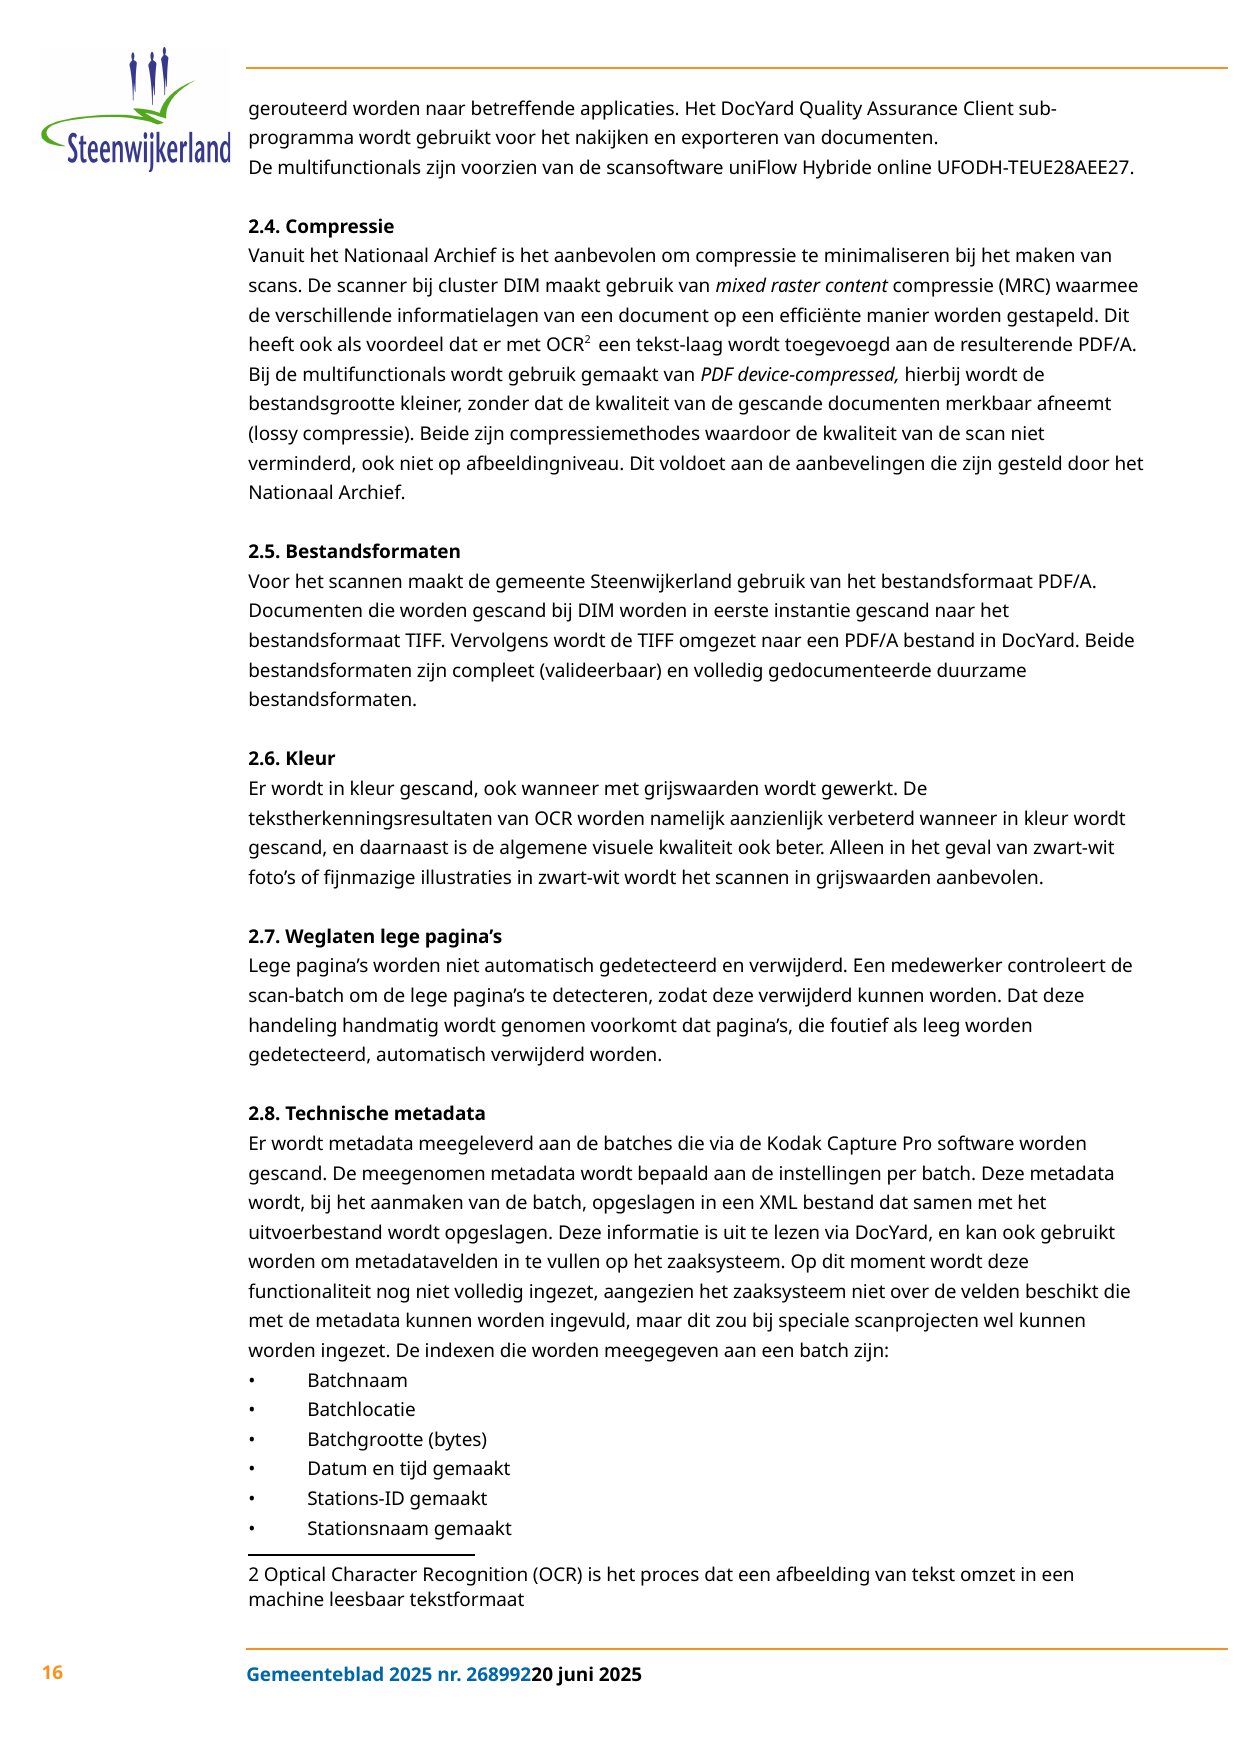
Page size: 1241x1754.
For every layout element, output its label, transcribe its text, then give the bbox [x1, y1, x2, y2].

text Lege pagina’s worden niet automatisch gedetecteerd en verwijderd. Een medewerker controleert de scan-batch om de lege pagina’s te detecteren, zodat deze verwijderd kunnen worden. Dat deze handeling handmatig wordt genomen voorkomt dat pagina’s, die foutief als leeg worden gedetecteerd, automatisch verwijderd worden. [248, 953, 1152, 1067]
text 2.6. Kleur [248, 746, 1152, 771]
text gerouteerd worden naar betreffende applicaties. Het DocYard Quality Assurance Client sub-programma wordt gebruikt voor het nakijken en exporteren van documenten. [248, 95, 1152, 150]
list Batchlocatie [248, 1396, 1152, 1422]
text 2.8. Technische metadata [248, 1101, 1152, 1126]
list Batchnaam [248, 1367, 1152, 1393]
text Vanuit het Nationaal Archief is het aanbevolen om compressie te minimaliseren bij het maken van scans. De scanner bij cluster DIM maakt gebruik van mixed raster content compressie (MRC) waarmee de verschillende informatielagen van een document op een efficiënte manier worden gestapeld. Dit heeft ook als voordeel dat er met OCR een tekst-laag wordt toegevoegd aan de resulterende PDF/A. [248, 243, 1152, 357]
text Bij de multifunctionals wordt gebruik gemaakt van PDF device-compressed, hierbij wordt de bestandsgrootte kleiner, zonder dat de kwaliteit van de gescande documenten merkbaar afneemt (lossy compressie). Beide zijn compressiemethodes waardoor de kwaliteit van de scan niet verminderd, ook niet op afbeeldingniveau. Dit voldoet aan de aanbevelingen die zijn gesteld door het Nationaal Archief. [248, 361, 1152, 505]
text Voor het scannen maakt de gemeente Steenwijkerland gebruik van het bestandsformaat PDF/A. Documenten die worden gescand bij DIM worden in eerste instantie gescand naar het bestandsformaat TIFF. Vervolgens wordt de TIFF omgezet naar een PDF/A bestand in DocYard. Beide bestandsformaten zijn compleet (valideerbaar) en volledig gedocumenteerde duurzame bestandsformaten. [248, 568, 1152, 712]
list Stationsnaam gemaakt [248, 1515, 1152, 1541]
text Er wordt in kleur gescand, ook wanneer met grijswaarden wordt gewerkt. De tekstherkenningsresultaten van OCR worden namelijk aanzienlijk verbeterd wanneer in kleur wordt gescand, en daarnaast is de algemene visuele kwaliteit ook beter. Alleen in het geval van zwart-wit foto’s of fijnmazige illustraties in zwart-wit wordt het scannen in grijswaarden aanbevolen. [248, 775, 1152, 890]
text De multifunctionals zijn voorzien van de scansoftware uniFlow Hybride online UFODH-TEUE28AEE27. [248, 154, 1152, 180]
picture [41, 47, 231, 172]
text 2.4. Compressie [248, 213, 1152, 239]
text 2.7. Weglaten lege pagina’s [248, 923, 1152, 949]
list Datum en tijd gemaakt [248, 1456, 1152, 1481]
list Batchgrootte (bytes) [248, 1426, 1152, 1452]
list Stations-ID gemaakt [248, 1485, 1152, 1511]
text 2.5. Bestandsformaten [248, 538, 1152, 564]
text Optical Character Recognition (OCR) is het proces dat een afbeelding van tekst omzet in een machine leesbaar tekstformaat [248, 1561, 1152, 1612]
text Er wordt metadata meegeleverd aan de batches die via de Kodak Capture Pro software worden gescand. De meegenomen metadata wordt bepaald aan de instellingen per batch. Deze metadata wordt, bij het aanmaken van de batch, opgeslagen in een XML bestand dat samen met het uitvoerbestand wordt opgeslagen. Deze informatie is uit te lezen via DocYard, en kan ook gebruikt worden om metadatavelden in te vullen op het zaaksysteem. Op dit moment wordt deze functionaliteit nog niet volledig ingezet, aangezien het zaaksysteem niet over de velden beschikt die met de metadata kunnen worden ingevuld, maar dit zou bij speciale scanprojecten wel kunnen worden ingezet. De indexen die worden meegegeven aan een batch zijn: [248, 1130, 1152, 1363]
